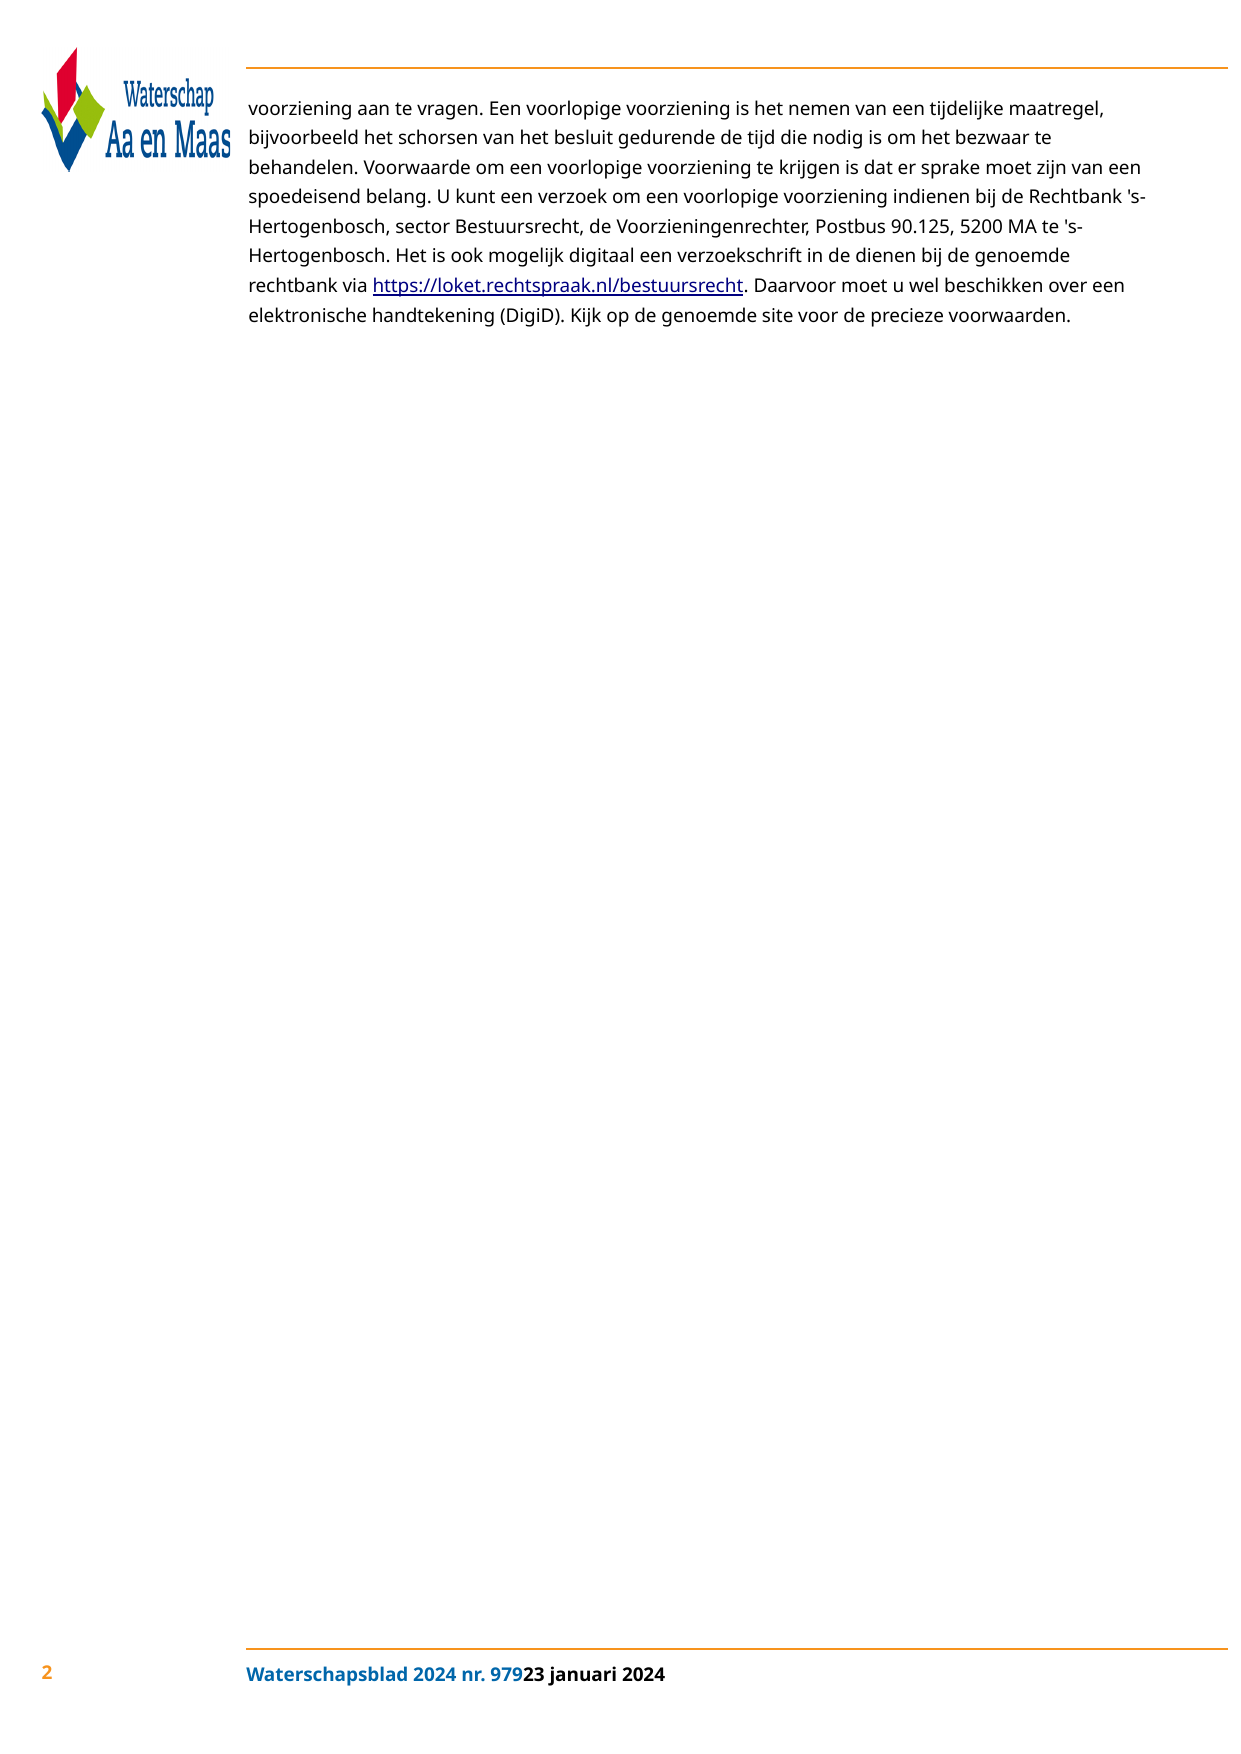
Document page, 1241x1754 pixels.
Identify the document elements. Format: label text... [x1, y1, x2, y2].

picture [41, 47, 231, 172]
text voorziening aan te vragen. Een voorlopige voorziening is het nemen van een tijdelijke maatregel, bijvoorbeeld het schorsen van het besluit gedurende de tijd die nodig is om het bezwaar te behandelen. Voorwaarde om een voorlopige voorziening te krijgen is dat er sprake moet zijn van een spoedeisend belang. U kunt een verzoek om een voorlopige voorziening indienen bij de Rechtbank 's-Hertogenbosch, sector Bestuursrecht, de Voorzieningenrechter, Postbus 90.125, 5200 MA te 's-Hertogenbosch. Het is ook mogelijk digitaal een verzoekschrift in de dienen bij de genoemde rechtbank via https://loket.rechtspraak.nl/bestuursrecht. Daarvoor moet u wel beschikken over een elektronische handtekening (DigiD). Kijk op de genoemde site voor de precieze voorwaarden. [248, 95, 1152, 328]
